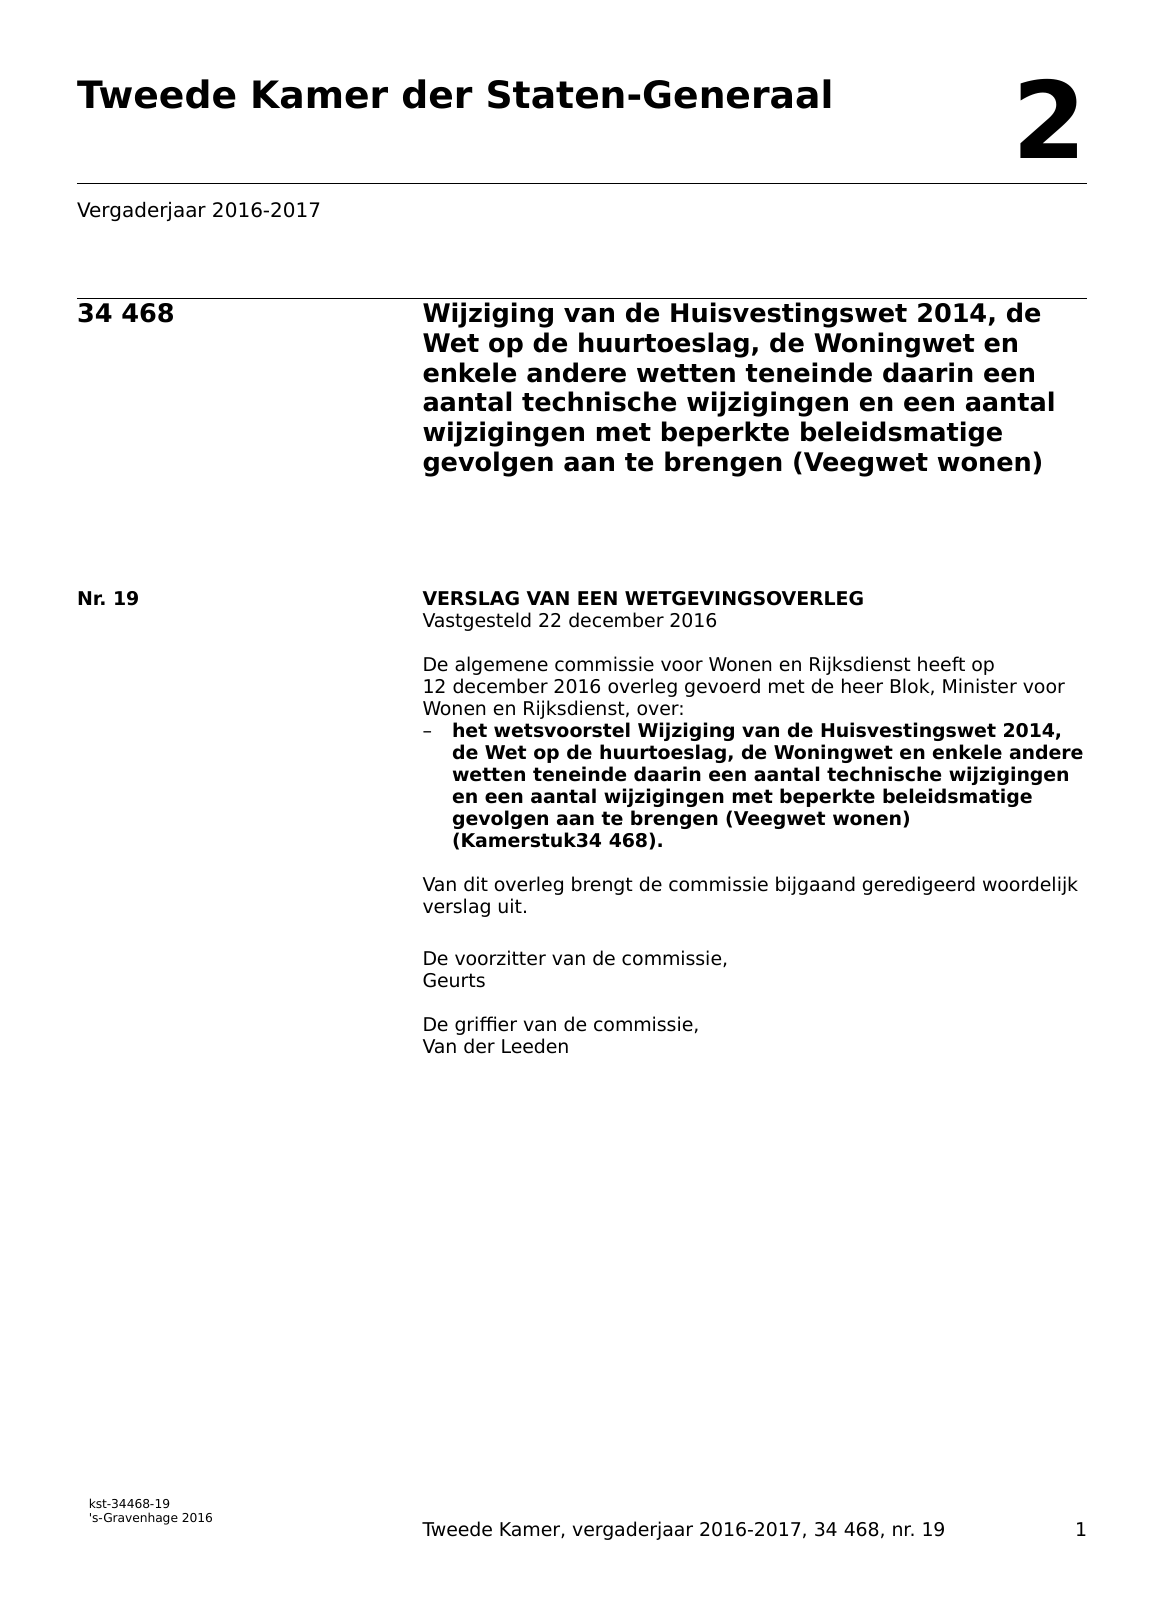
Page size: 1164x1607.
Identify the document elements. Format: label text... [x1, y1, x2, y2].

text kst-34468-19 [88, 1497, 323, 1511]
table_header Tweede Kamer der Staten-Generaal [77, 59, 886, 183]
text Van dit overleg brengt de commissie bijgaand geredigeerd woordelijk verslag uit. [422, 874, 1087, 918]
text – het wetsvoorstel Wijziging van de Huisvestingswet 2014, de Wet op de huurtoeslag, de Woningwet en enkele andere wetten teneinde daarin een aantal technische wijzigingen en een aantal wijzigingen met beperkte beleidsmatige gevolgen aan te brengen (Veegwet wonen) (Kamerstuk34 468). [422, 720, 1087, 852]
text 's-Gravenhage 2016 [88, 1511, 323, 1525]
subtitle 34 468 Wijziging van de Huisvestingswet 2014, de Wet op de huurtoeslag, de Woningwet en enkele andere wetten teneinde daarin een aantal technische wijzigingen en een aantal wijzigingen met beperkte beleidsmatige gevolgen aan te brengen (Veegwet wonen) [77, 299, 1087, 477]
text De griffier van de commissie, Van der Leeden [422, 1014, 1087, 1058]
text Vastgesteld 22 december 2016 [422, 610, 1087, 632]
table_cell Vergaderjaar 2016-2017 [77, 184, 1087, 298]
subtitle Nr. 19 VERSLAG VAN EEN WETGEVINGSOVERLEG [77, 588, 1087, 610]
table_header 2 [886, 59, 1087, 183]
text De algemene commissie voor Wonen en Rijksdienst heeft op 12 december 2016 overleg gevoerd met de heer Blok, Minister voor Wonen en Rijksdienst, over: [422, 654, 1087, 720]
text De voorzitter van de commissie, Geurts [422, 948, 1087, 992]
